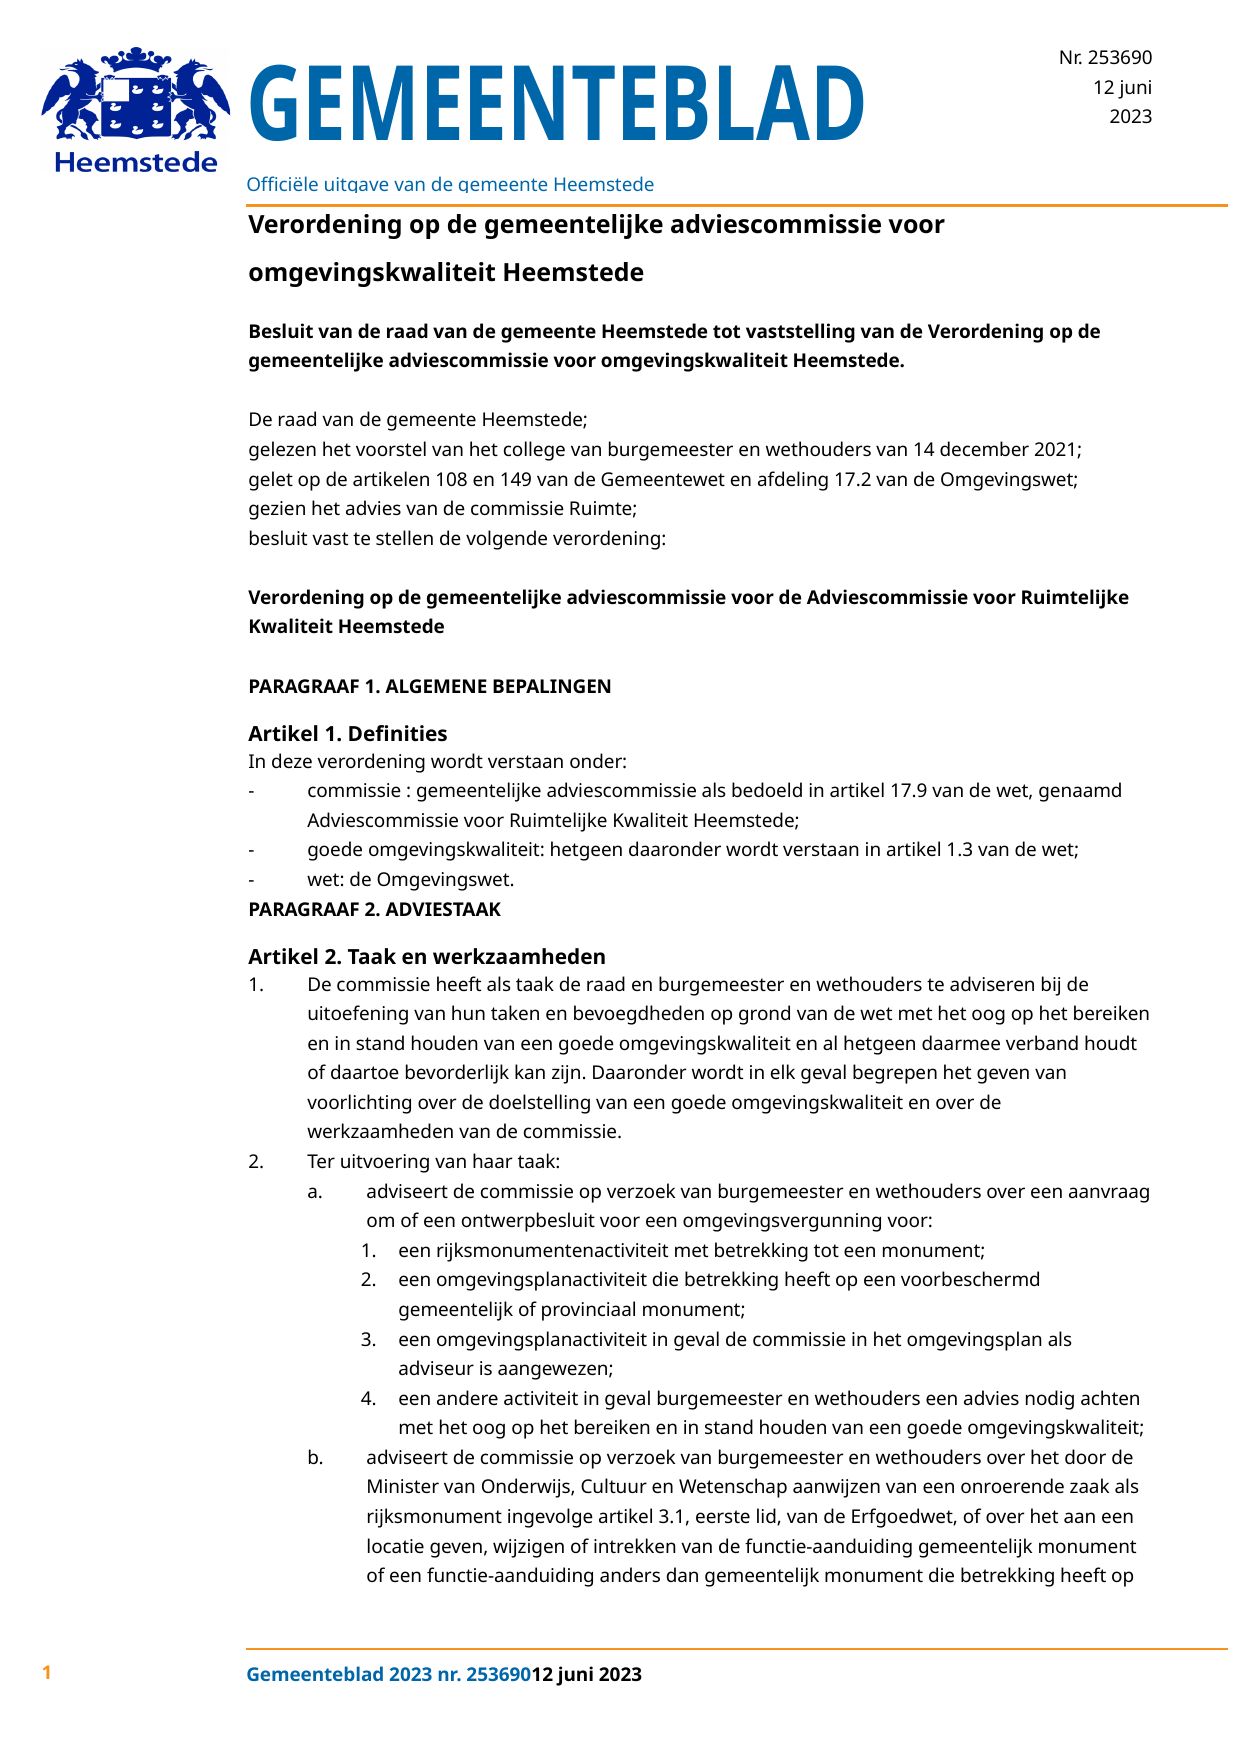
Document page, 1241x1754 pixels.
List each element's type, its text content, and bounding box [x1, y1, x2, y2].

text In deze verordening wordt verstaan onder: [248, 748, 1152, 774]
text besluit vast te stellen de volgende verordening: [248, 525, 1152, 551]
text gelet op de artikelen 108 en 149 van de Gemeentewet en afdeling 17.2 van de Omgevingswet; [248, 466, 1152, 492]
picture [41, 47, 231, 172]
list adviseert de commissie op verzoek van burgemeester en wethouders over een aanvraag om of een ontwerpbesluit voor een omgevingsvergunning voor: [307, 1178, 1152, 1233]
text Verordening op de gemeentelijke adviescommissie voor omgevingskwaliteit Heemstede [248, 207, 1152, 288]
list adviseert de commissie op verzoek van burgemeester en wethouders over het door de Minister van Onderwijs, Cultuur en Wetenschap aanwijzen van een onroerende zaak als rijksmonument ingevolge artikel 3.1, eerste lid, van de Erfgoedwet, of over het aan een locatie geven, wijzigen of intrekken van de functie-aanduiding gemeentelijk monument of een functie-aanduiding anders dan gemeentelijk monument die betrekking heeft op [307, 1444, 1152, 1588]
list wet: de Omgevingswet. [248, 866, 1152, 892]
list De commissie heeft als taak de raad en burgemeester en wethouders te adviseren bij de uitoefening van hun taken en bevoegdheden op grond van de wet met het oog op het bereiken en in stand houden van een goede omgevingskwaliteit en al hetgeen daarmee verband houdt of daartoe bevorderlijk kan zijn. Daaronder wordt in elk geval begrepen het geven van voorlichting over de doelstelling van een goede omgevingskwaliteit en over de werkzaamheden van de commissie. [248, 971, 1152, 1144]
text PARAGRAAF 2. ADVIESTAAK [248, 896, 1152, 922]
list een omgevingsplanactiviteit die betrekking heeft op een voorbeschermd gemeentelijk of provinciaal monument; [361, 1267, 1152, 1322]
text Verordening op de gemeentelijke adviescommissie voor de Adviescommissie voor Ruimtelijke Kwaliteit Heemstede [248, 584, 1152, 639]
list een rijksmonumentenactiviteit met betrekking tot een monument; [361, 1237, 1152, 1263]
text gelezen het voorstel van het college van burgemeester en wethouders van 14 december 2021; [248, 436, 1152, 462]
text Artikel 2. Taak en werkzaamheden [248, 942, 1152, 971]
list goede omgevingskwaliteit: hetgeen daaronder wordt verstaan in artikel 1.3 van de wet; [248, 837, 1152, 862]
list Ter uitvoering van haar taak: [248, 1148, 1152, 1174]
text Besluit van de raad van de gemeente Heemstede tot vaststelling van de Verordening op de gemeentelijke adviescommissie voor omgevingskwaliteit Heemstede. [248, 318, 1152, 373]
text gezien het advies van de commissie Ruimte; [248, 495, 1152, 521]
text Artikel 1. Definities [248, 719, 1152, 748]
list een andere activiteit in geval burgemeester en wethouders een advies nodig achten met het oog op het bereiken en in stand houden van een goede omgevingskwaliteit; [361, 1385, 1152, 1440]
list een omgevingsplanactiviteit in geval de commissie in het omgevingsplan als adviseur is aangewezen; [361, 1326, 1152, 1381]
text PARAGRAAF 1. ALGEMENE BEPALINGEN [248, 673, 1152, 699]
list commissie : gemeentelijke adviescommissie als bedoeld in artikel 17.9 van de wet, genaamd Adviescommissie voor Ruimtelijke Kwaliteit Heemstede; [248, 777, 1152, 833]
text De raad van de gemeente Heemstede; [248, 407, 1152, 432]
